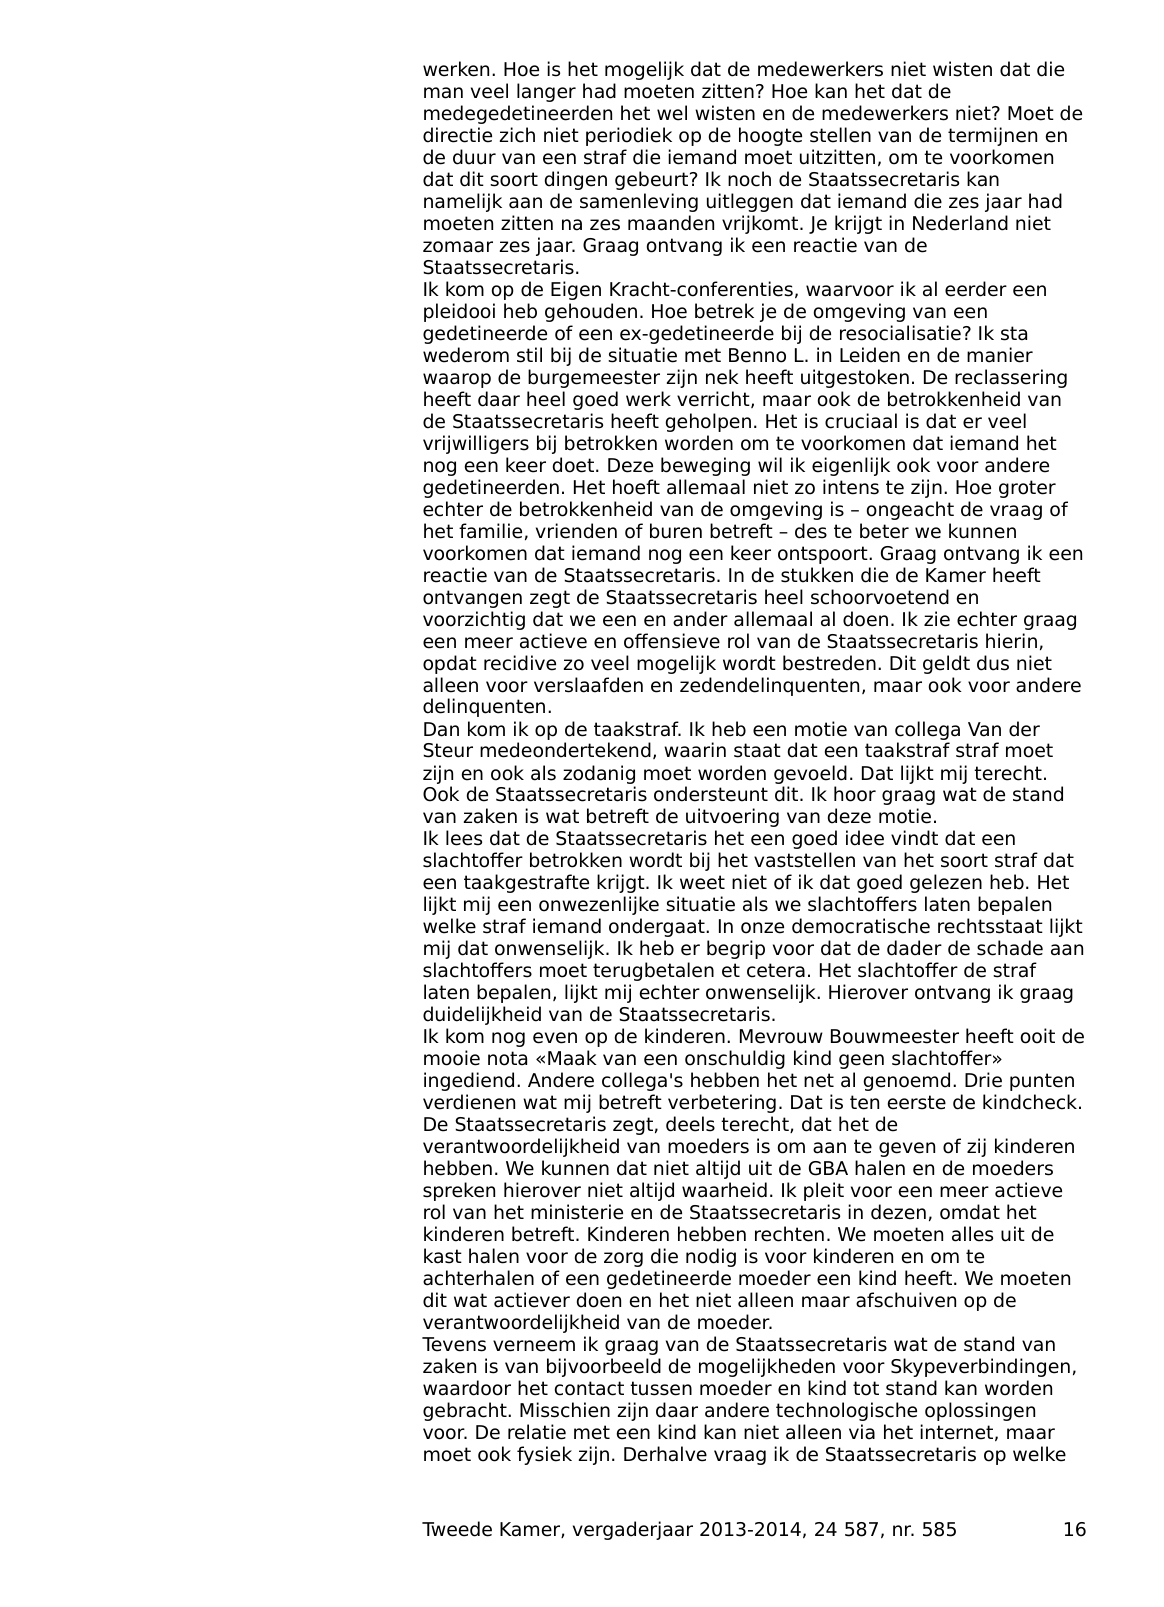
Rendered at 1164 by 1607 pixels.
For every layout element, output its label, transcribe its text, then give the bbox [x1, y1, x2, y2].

text Tevens verneem ik graag van de Staatssecretaris wat de stand van zaken is van bijvoorbeeld de mogelijkheden voor Skypeverbindingen, waardoor het contact tussen moeder en kind tot stand kan worden gebracht. Misschien zijn daar andere technologische oplossingen voor. De relatie met een kind kan niet alleen via het internet, maar moet ook fysiek zijn. Derhalve vraag ik de Staatssecretaris op welke [422, 1334, 1087, 1466]
text Ik lees dat de Staatssecretaris het een goed idee vindt dat een slachtoffer betrokken wordt bij het vaststellen van het soort straf dat een taakgestrafte krijgt. Ik weet niet of ik dat goed gelezen heb. Het lijkt mij een onwezenlijke situatie als we slachtoffers laten bepalen welke straf iemand ondergaat. In onze democratische rechtsstaat lijkt mij dat onwenselijk. Ik heb er begrip voor dat de dader de schade aan slachtoffers moet terugbetalen et cetera. Het slachtoffer de straf laten bepalen, lijkt mij echter onwenselijk. Hierover ontvang ik graag duidelijkheid van de Staatssecretaris. [422, 828, 1087, 1026]
text Ik kom nog even op de kinderen. Mevrouw Bouwmeester heeft ooit de mooie nota «Maak van een onschuldig kind geen slachtoffer» ingediend. Andere collega's hebben het net al genoemd. Drie punten verdienen wat mij betreft verbetering. Dat is ten eerste de kindcheck. De Staatssecretaris zegt, deels terecht, dat het de verantwoordelijkheid van moeders is om aan te geven of zij kinderen hebben. We kunnen dat niet altijd uit de GBA halen en de moeders spreken hierover niet altijd waarheid. Ik pleit voor een meer actieve rol van het ministerie en de Staatssecretaris in dezen, omdat het kinderen betreft. Kinderen hebben rechten. We moeten alles uit de kast halen voor de zorg die nodig is voor kinderen en om te achterhalen of een gedetineerde moeder een kind heeft. We moeten dit wat actiever doen en het niet alleen maar afschuiven op de verantwoordelijkheid van de moeder. [422, 1026, 1087, 1334]
text Dan kom ik op de taakstraf. Ik heb een motie van collega Van der Steur medeondertekend, waarin staat dat een taakstraf straf moet zijn en ook als zodanig moet worden gevoeld. Dat lijkt mij terecht. Ook de Staatssecretaris ondersteunt dit. Ik hoor graag wat de stand van zaken is wat betreft de uitvoering van deze motie. [422, 718, 1087, 828]
text Ik kom op de Eigen Kracht-conferenties, waarvoor ik al eerder een pleidooi heb gehouden. Hoe betrek je de omgeving van een gedetineerde of een ex-gedetineerde bij de resocialisatie? Ik sta wederom stil bij de situatie met Benno L. in Leiden en de manier waarop de burgemeester zijn nek heeft uitgestoken. De reclassering heeft daar heel goed werk verricht, maar ook de betrokkenheid van de Staatssecretaris heeft geholpen. Het is cruciaal is dat er veel vrijwilligers bij betrokken worden om te voorkomen dat iemand het nog een keer doet. Deze beweging wil ik eigenlijk ook voor andere gedetineerden. Het hoeft allemaal niet zo intens te zijn. Hoe groter echter de betrokkenheid van de omgeving is – ongeacht de vraag of het familie, vrienden of buren betreft – des te beter we kunnen voorkomen dat iemand nog een keer ontspoort. Graag ontvang ik een reactie van de Staatssecretaris. In de stukken die de Kamer heeft ontvangen zegt de Staatssecretaris heel schoorvoetend en voorzichtig dat we een en ander allemaal al doen. Ik zie echter graag een meer actieve en offensieve rol van de Staatssecretaris hierin, opdat recidive zo veel mogelijk wordt bestreden. Dit geldt dus niet alleen voor verslaafden en zedendelinquenten, maar ook voor andere delinquenten. [422, 279, 1087, 718]
text werken. Hoe is het mogelijk dat de medewerkers niet wisten dat die man veel langer had moeten zitten? Hoe kan het dat de medegedetineerden het wel wisten en de medewerkers niet? Moet de directie zich niet periodiek op de hoogte stellen van de termijnen en de duur van een straf die iemand moet uitzitten, om te voorkomen dat dit soort dingen gebeurt? Ik noch de Staatssecretaris kan namelijk aan de samenleving uitleggen dat iemand die zes jaar had moeten zitten na zes maanden vrijkomt. Je krijgt in Nederland niet zomaar zes jaar. Graag ontvang ik een reactie van de Staatssecretaris. [422, 59, 1087, 279]
